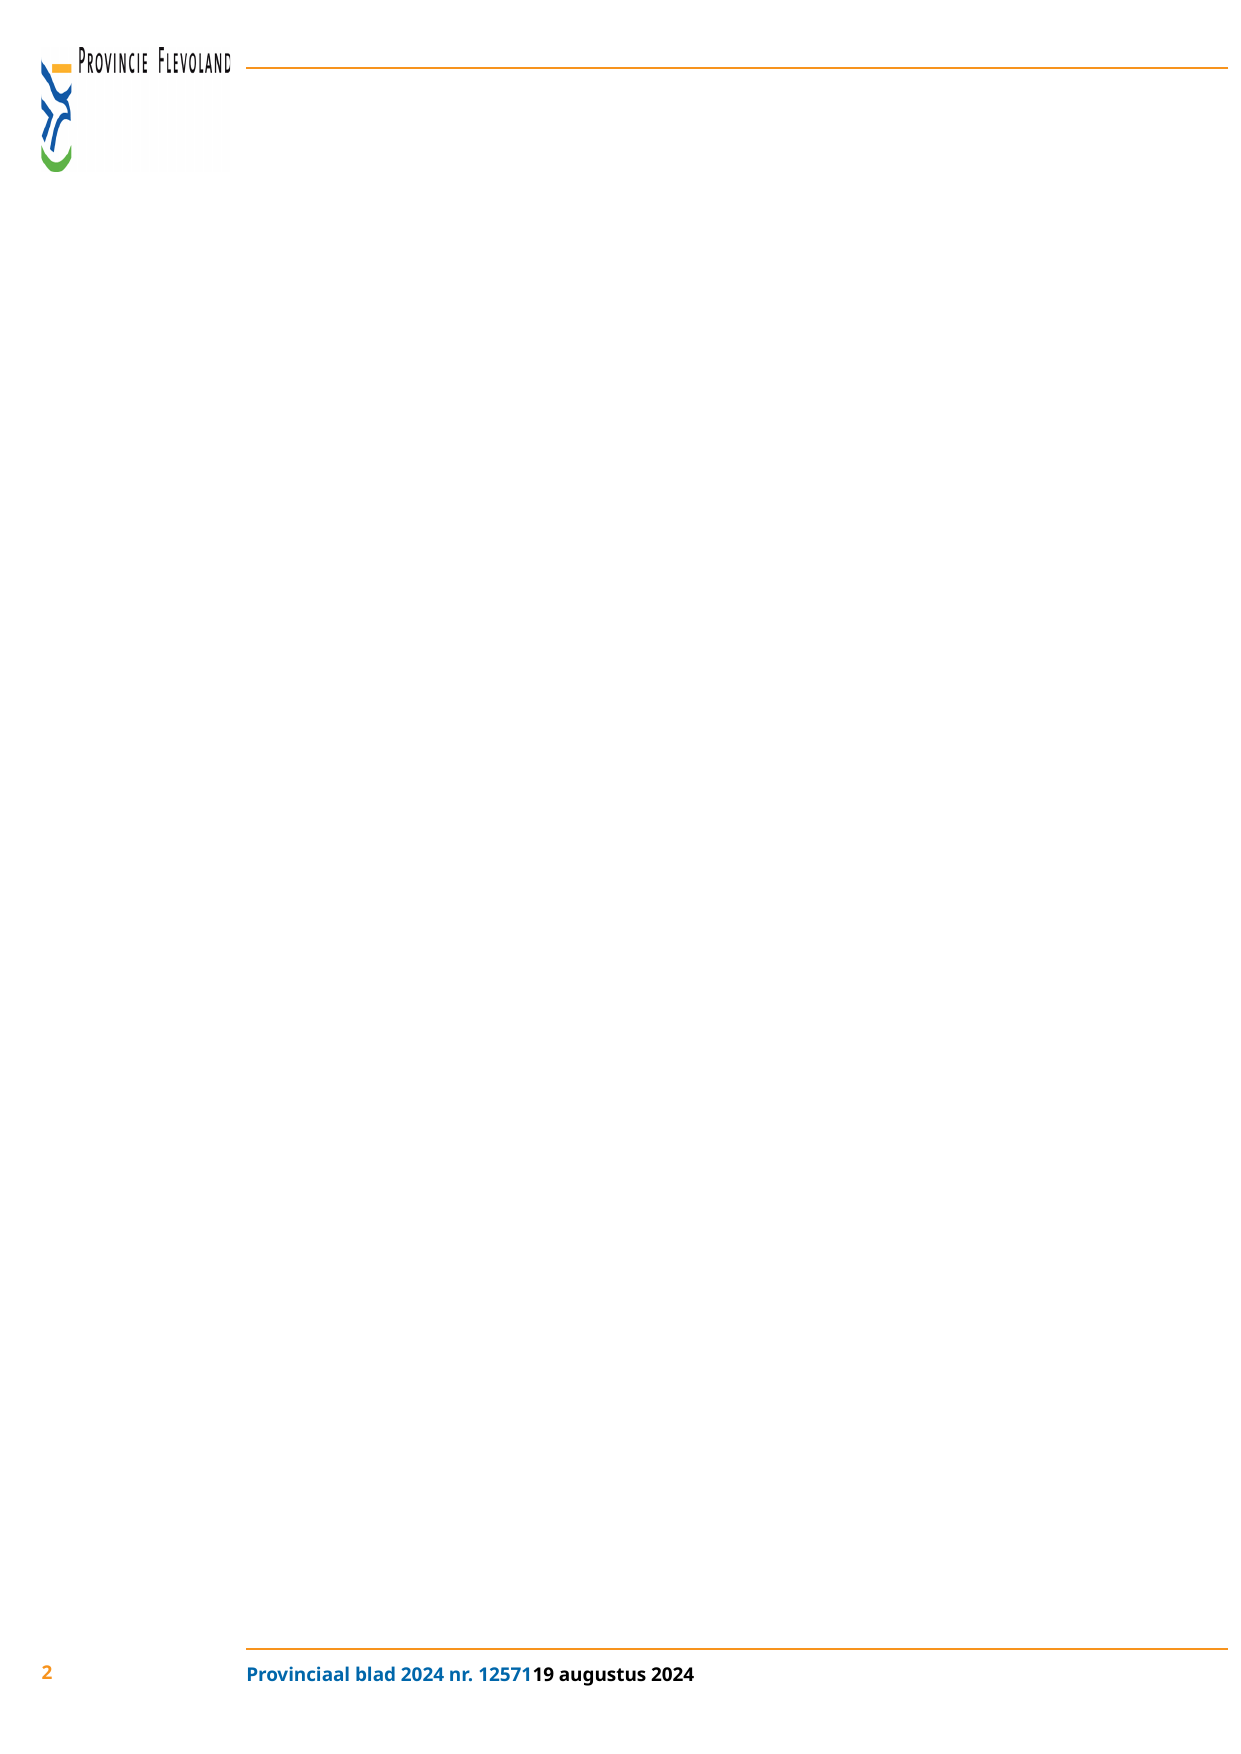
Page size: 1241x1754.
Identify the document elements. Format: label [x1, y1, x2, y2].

picture [41, 47, 231, 172]
